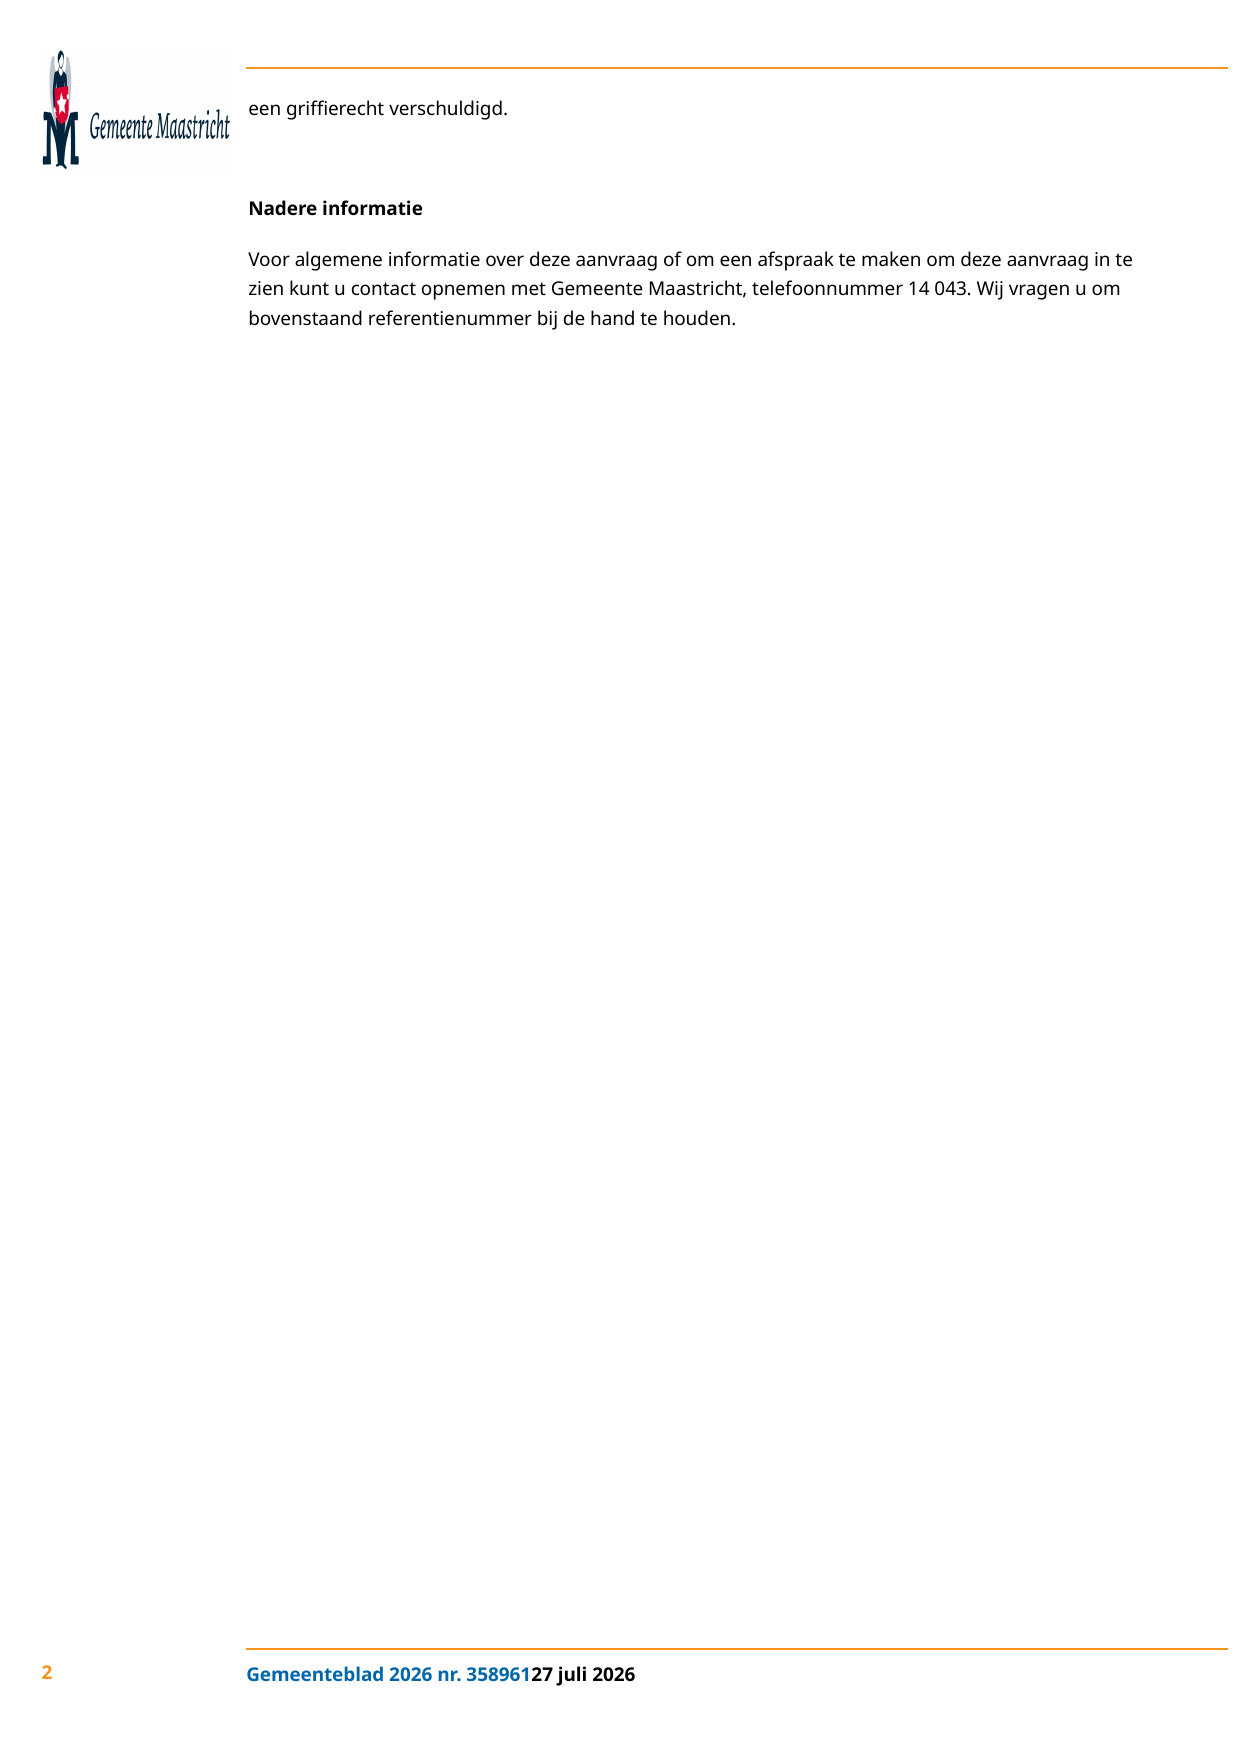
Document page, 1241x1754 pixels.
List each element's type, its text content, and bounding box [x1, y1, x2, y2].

text een griffierecht verschuldigd. [248, 95, 1152, 121]
text Voor algemene informatie over deze aanvraag of om een afspraak te maken om deze aanvraag in te zien kunt u contact opnemen met Gemeente Maastricht, telefoonnummer 14 043. Wij vragen u om bovenstaand referentienummer bij de hand te houden. [248, 246, 1152, 331]
picture [41, 47, 231, 172]
text Nadere informatie [248, 196, 1152, 221]
